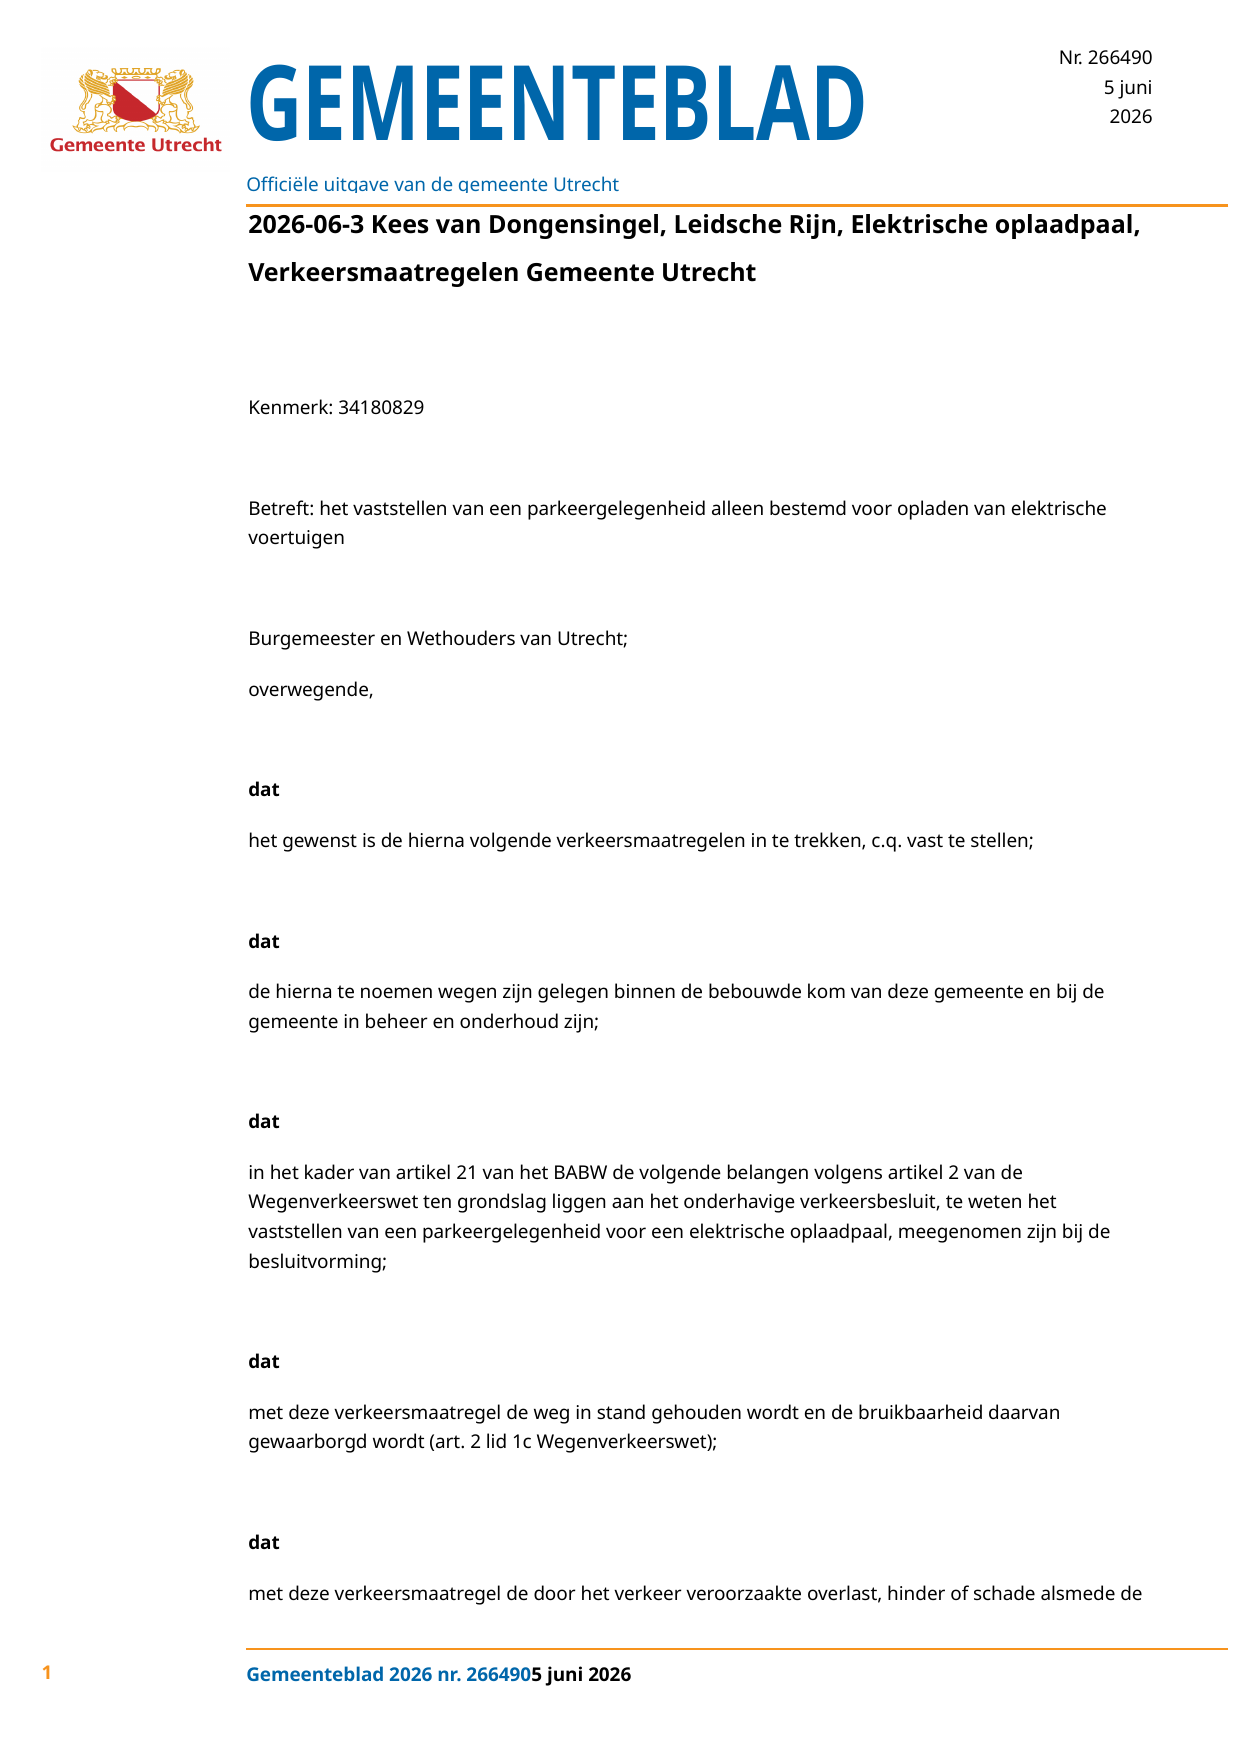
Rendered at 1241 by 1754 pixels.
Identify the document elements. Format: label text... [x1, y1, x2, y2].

text dat [248, 1529, 1152, 1555]
text Kenmerk: 34180829 [248, 394, 1152, 420]
text Betreft: het vaststellen van een parkeergelegenheid alleen bestemd voor opladen van elektrische voertuigen [248, 495, 1152, 550]
text dat [248, 1349, 1152, 1374]
text dat [248, 777, 1152, 802]
text dat [248, 928, 1152, 953]
text het gewenst is de hierna volgende verkeersmaatregelen in te trekken, c.q. vast te stellen; [248, 827, 1152, 853]
text dat [248, 1109, 1152, 1134]
picture [41, 47, 231, 172]
text de hierna te noemen wegen zijn gelegen binnen de bebouwde kom van deze gemeente en bij de gemeente in beheer en onderhoud zijn; [248, 978, 1152, 1033]
text 2026-06-3 Kees van Dongensingel, Leidsche Rijn, Elektrische oplaadpaal, Verkeersmaatregelen Gemeente Utrecht [248, 207, 1152, 288]
text met deze verkeersmaatregel de weg in stand gehouden wordt en de bruikbaarheid daarvan gewaarborgd wordt (art. 2 lid 1c Wegenverkeerswet); [248, 1399, 1152, 1454]
text Burgemeester en Wethouders van Utrecht; [248, 625, 1152, 651]
text in het kader van artikel 21 van het BABW de volgende belangen volgens artikel 2 van de Wegenverkeerswet ten grondslag liggen aan het onderhavige verkeersbesluit, te weten het vaststellen van een parkeergelegenheid voor een elektrische oplaadpaal, meegenomen zijn bij de besluitvorming; [248, 1159, 1152, 1273]
text met deze verkeersmaatregel de door het verkeer veroorzaakte overlast, hinder of schade alsmede de [248, 1580, 1152, 1606]
text overwegende, [248, 676, 1152, 701]
